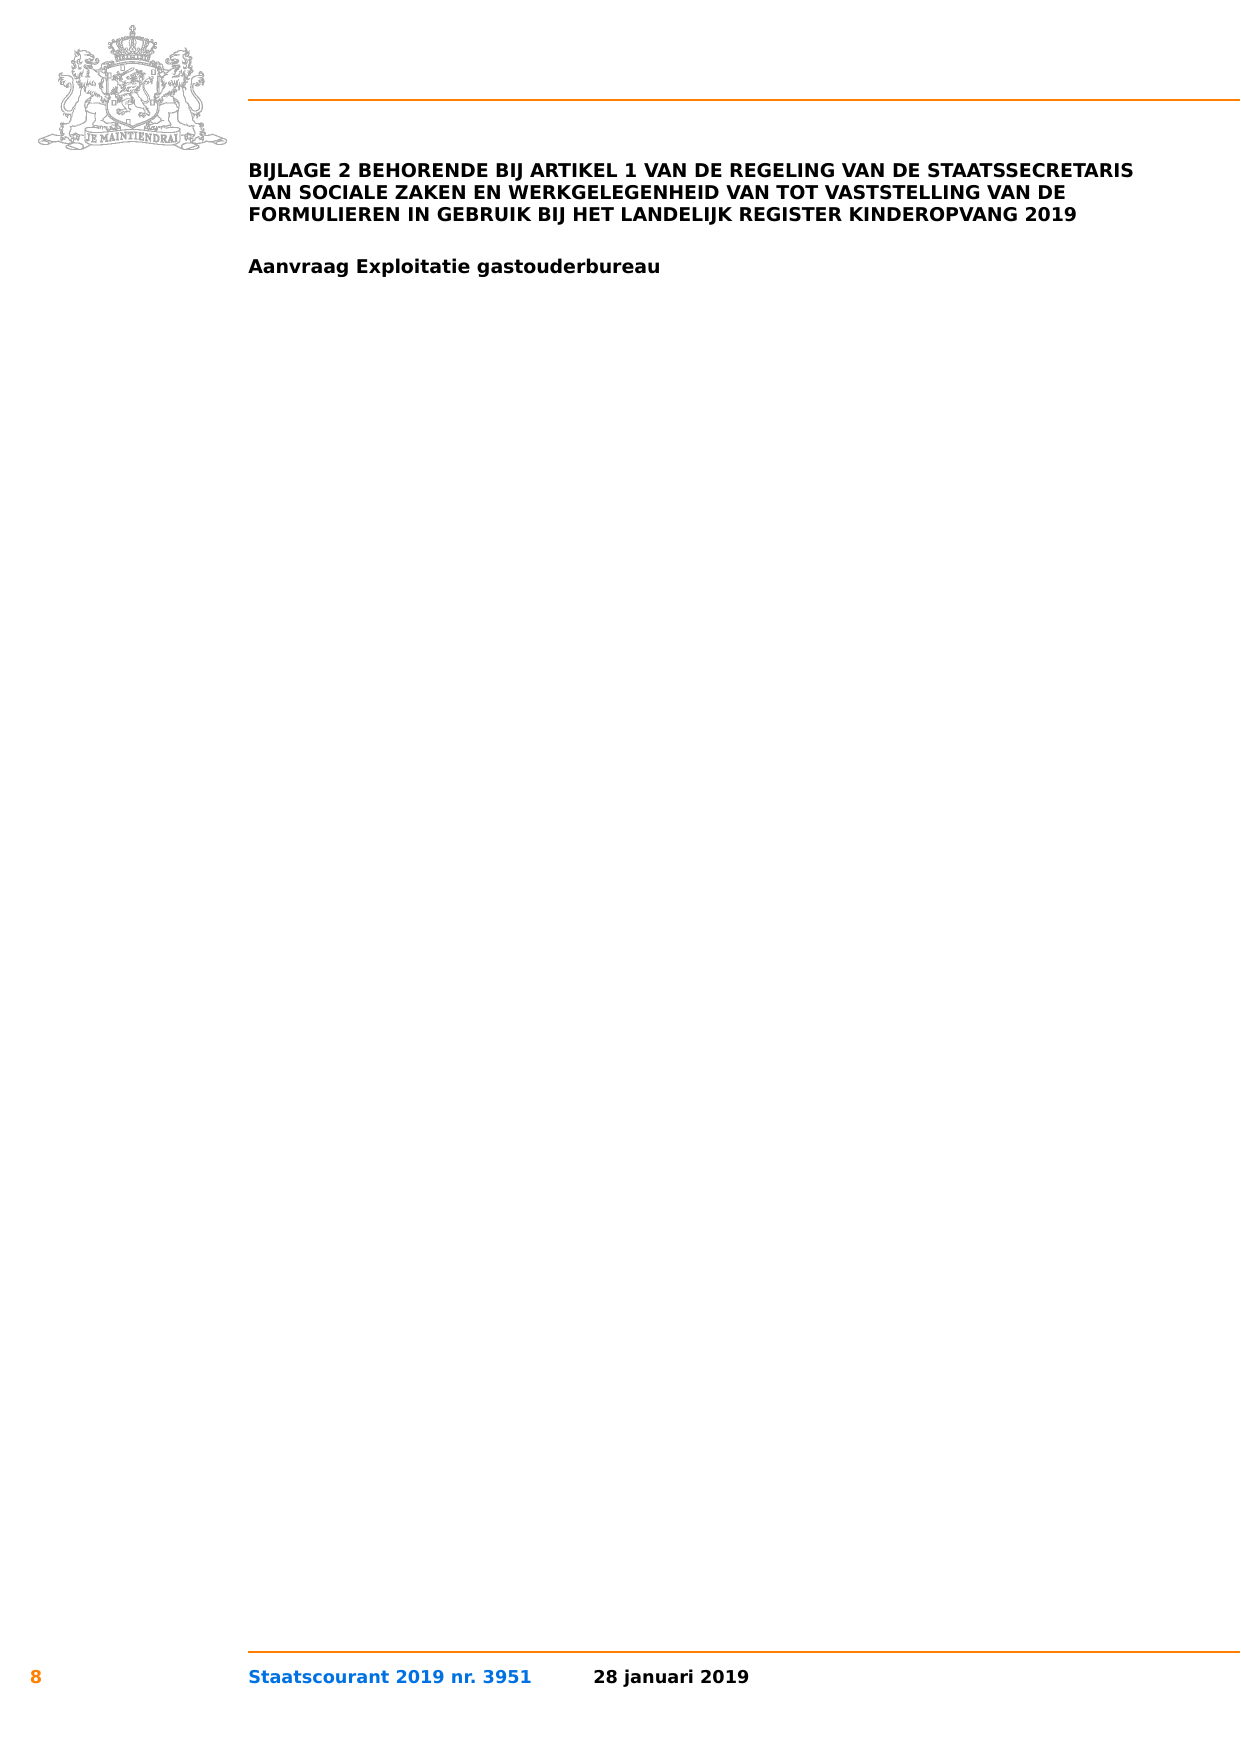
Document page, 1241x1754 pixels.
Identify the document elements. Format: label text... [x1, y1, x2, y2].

subtitle BIJLAGE 2 BEHORENDE BIJ ARTIKEL 1 VAN DE REGELING VAN DE STAATSSECRETARIS VAN SOCIALE ZAKEN EN WERKGELEGENHEID VAN TOT VASTSTELLING VAN DE FORMULIEREN IN GEBRUIK BIJ HET LANDELIJK REGISTER KINDEROPVANG 2019 [248, 160, 1163, 226]
picture [38, 25, 227, 150]
subtitle Aanvraag Exploitatie gastouderbureau [248, 256, 1163, 278]
